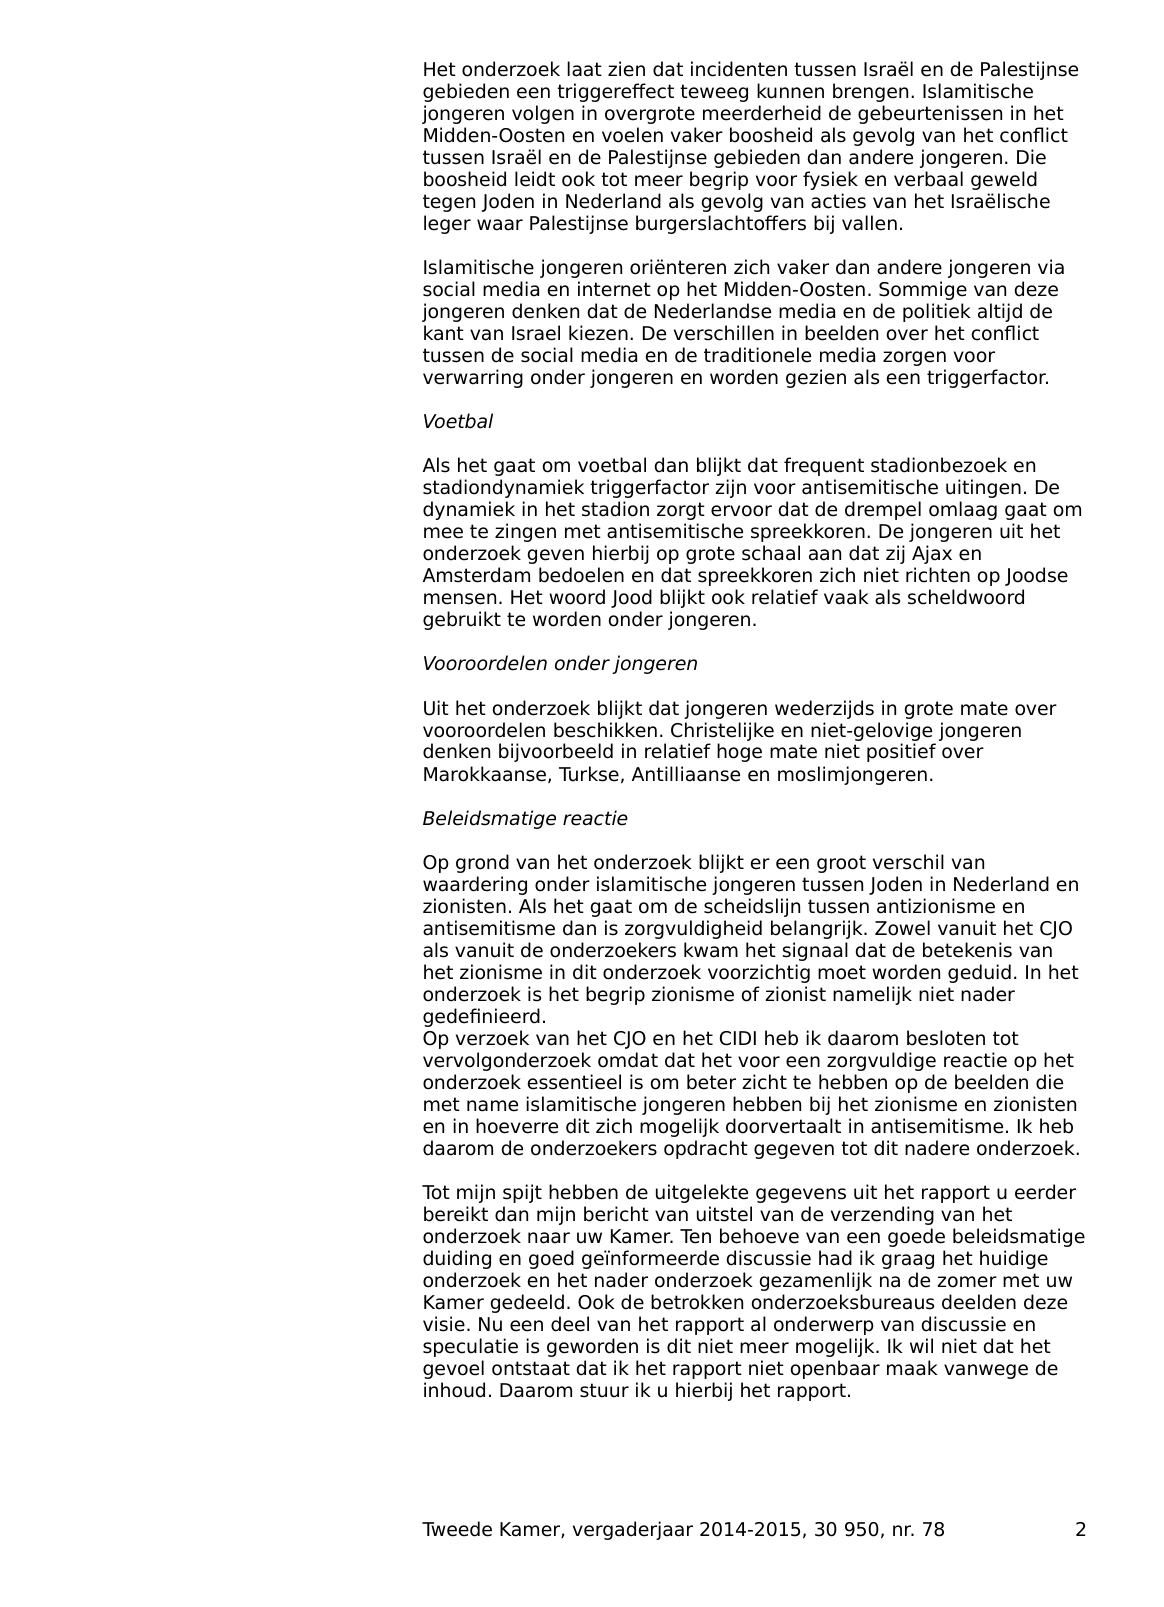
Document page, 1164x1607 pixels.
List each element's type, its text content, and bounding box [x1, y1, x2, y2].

subtitle Vooroordelen onder jongeren [422, 653, 1087, 675]
text Op verzoek van het CJO en het CIDI heb ik daarom besloten tot vervolgonderzoek omdat dat het voor een zorgvuldige reactie op het onderzoek essentieel is om beter zicht te hebben op de beelden die met name islamitische jongeren hebben bij het zionisme en zionisten en in hoeverre dit zich mogelijk doorvertaalt in antisemitisme. Ik heb daarom de onderzoekers opdracht gegeven tot dit nadere onderzoek. [422, 1028, 1087, 1159]
subtitle Voetbal [422, 411, 1087, 433]
text Islamitische jongeren oriënteren zich vaker dan andere jongeren via social media en internet op het Midden-Oosten. Sommige van deze jongeren denken dat de Nederlandse media en de politiek altijd de kant van Israel kiezen. De verschillen in beelden over het conflict tussen de social media en de traditionele media zorgen voor verwarring onder jongeren en worden gezien als een triggerfactor. [422, 257, 1087, 389]
text Op grond van het onderzoek blijkt er een groot verschil van waardering onder islamitische jongeren tussen Joden in Nederland en zionisten. Als het gaat om de scheidslijn tussen antizionisme en antisemitisme dan is zorgvuldigheid belangrijk. Zowel vanuit het CJO als vanuit de onderzoekers kwam het signaal dat de betekenis van het zionisme in dit onderzoek voorzichtig moet worden geduid. In het onderzoek is het begrip zionisme of zionist namelijk niet nader gedefinieerd. [422, 852, 1087, 1028]
text Tot mijn spijt hebben de uitgelekte gegevens uit het rapport u eerder bereikt dan mijn bericht van uitstel van de verzending van het onderzoek naar uw Kamer. Ten behoeve van een goede beleidsmatige duiding en goed geïnformeerde discussie had ik graag het huidige onderzoek en het nader onderzoek gezamenlijk na de zomer met uw Kamer gedeeld. Ook de betrokken onderzoeksbureaus deelden deze visie. Nu een deel van het rapport al onderwerp van discussie en speculatie is geworden is dit niet meer mogelijk. Ik wil niet dat het gevoel ontstaat dat ik het rapport niet openbaar maak vanwege de inhoud. Daarom stuur ik u hierbij het rapport. [422, 1182, 1087, 1401]
subtitle Beleidsmatige reactie [422, 808, 1087, 829]
text Het onderzoek laat zien dat incidenten tussen Israël en de Palestijnse gebieden een triggereffect teweeg kunnen brengen. Islamitische jongeren volgen in overgrote meerderheid de gebeurtenissen in het Midden-Oosten en voelen vaker boosheid als gevolg van het conflict tussen Israël en de Palestijnse gebieden dan andere jongeren. Die boosheid leidt ook tot meer begrip voor fysiek en verbaal geweld tegen Joden in Nederland als gevolg van acties van het Israëlische leger waar Palestijnse burgerslachtoffers bij vallen. [422, 59, 1087, 235]
text Uit het onderzoek blijkt dat jongeren wederzijds in grote mate over vooroordelen beschikken. Christelijke en niet-gelovige jongeren denken bijvoorbeeld in relatief hoge mate niet positief over Marokkaanse, Turkse, Antilliaanse en moslimjongeren. [422, 697, 1087, 785]
text Als het gaat om voetbal dan blijkt dat frequent stadionbezoek en stadiondynamiek triggerfactor zijn voor antisemitische uitingen. De dynamiek in het stadion zorgt ervoor dat de drempel omlaag gaat om mee te zingen met antisemitische spreekkoren. De jongeren uit het onderzoek geven hierbij op grote schaal aan dat zij Ajax en Amsterdam bedoelen en dat spreekkoren zich niet richten op Joodse mensen. Het woord Jood blijkt ook relatief vaak als scheldwoord gebruikt te worden onder jongeren. [422, 455, 1087, 631]
